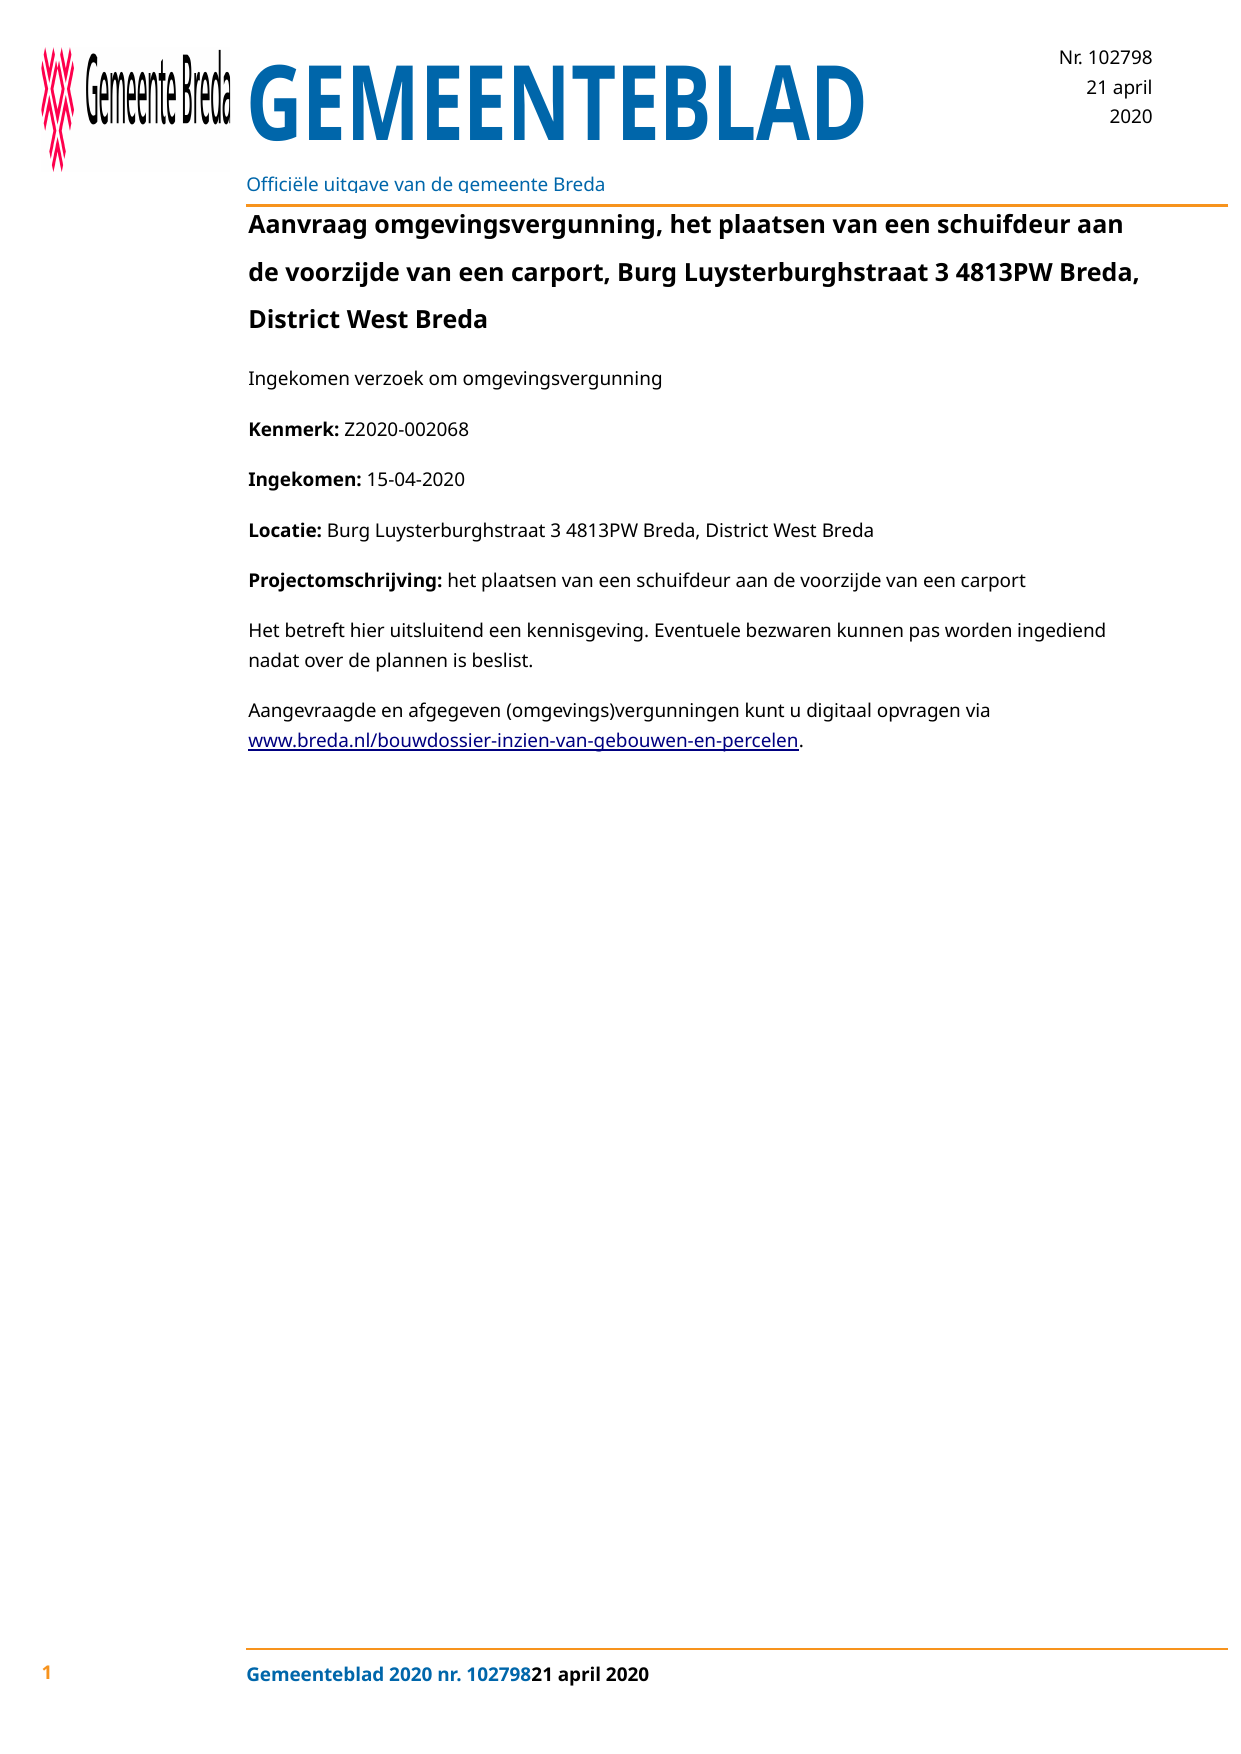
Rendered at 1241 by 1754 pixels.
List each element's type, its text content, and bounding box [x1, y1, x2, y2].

text Het betreft hier uitsluitend een kennisgeving. Eventuele bezwaren kunnen pas worden ingediend nadat over de plannen is beslist. [248, 618, 1152, 673]
text Ingekomen: 15-04-2020 [248, 466, 1152, 492]
text Projectomschrijving: het plaatsen van een schuifdeur aan de voorzijde van een carport [248, 567, 1152, 593]
text Ingekomen verzoek om omgevingsvergunning [248, 366, 1152, 391]
text Aanvraag omgevingsvergunning, het plaatsen van een schuifdeur aan de voorzijde van een carport, Burg Luysterburghstraat 3 4813PW Breda, District West Breda [248, 207, 1152, 336]
text Locatie: Burg Luysterburghstraat 3 4813PW Breda, District West Breda [248, 517, 1152, 542]
text Aangevraagde en afgegeven (omgevings)vergunningen kunt u digitaal opvragen via www.breda.nl/bouwdossier-inzien-van-gebouwen-en-percelen. [248, 698, 1152, 753]
text Kenmerk: Z2020-002068 [248, 416, 1152, 442]
picture [41, 47, 231, 172]
